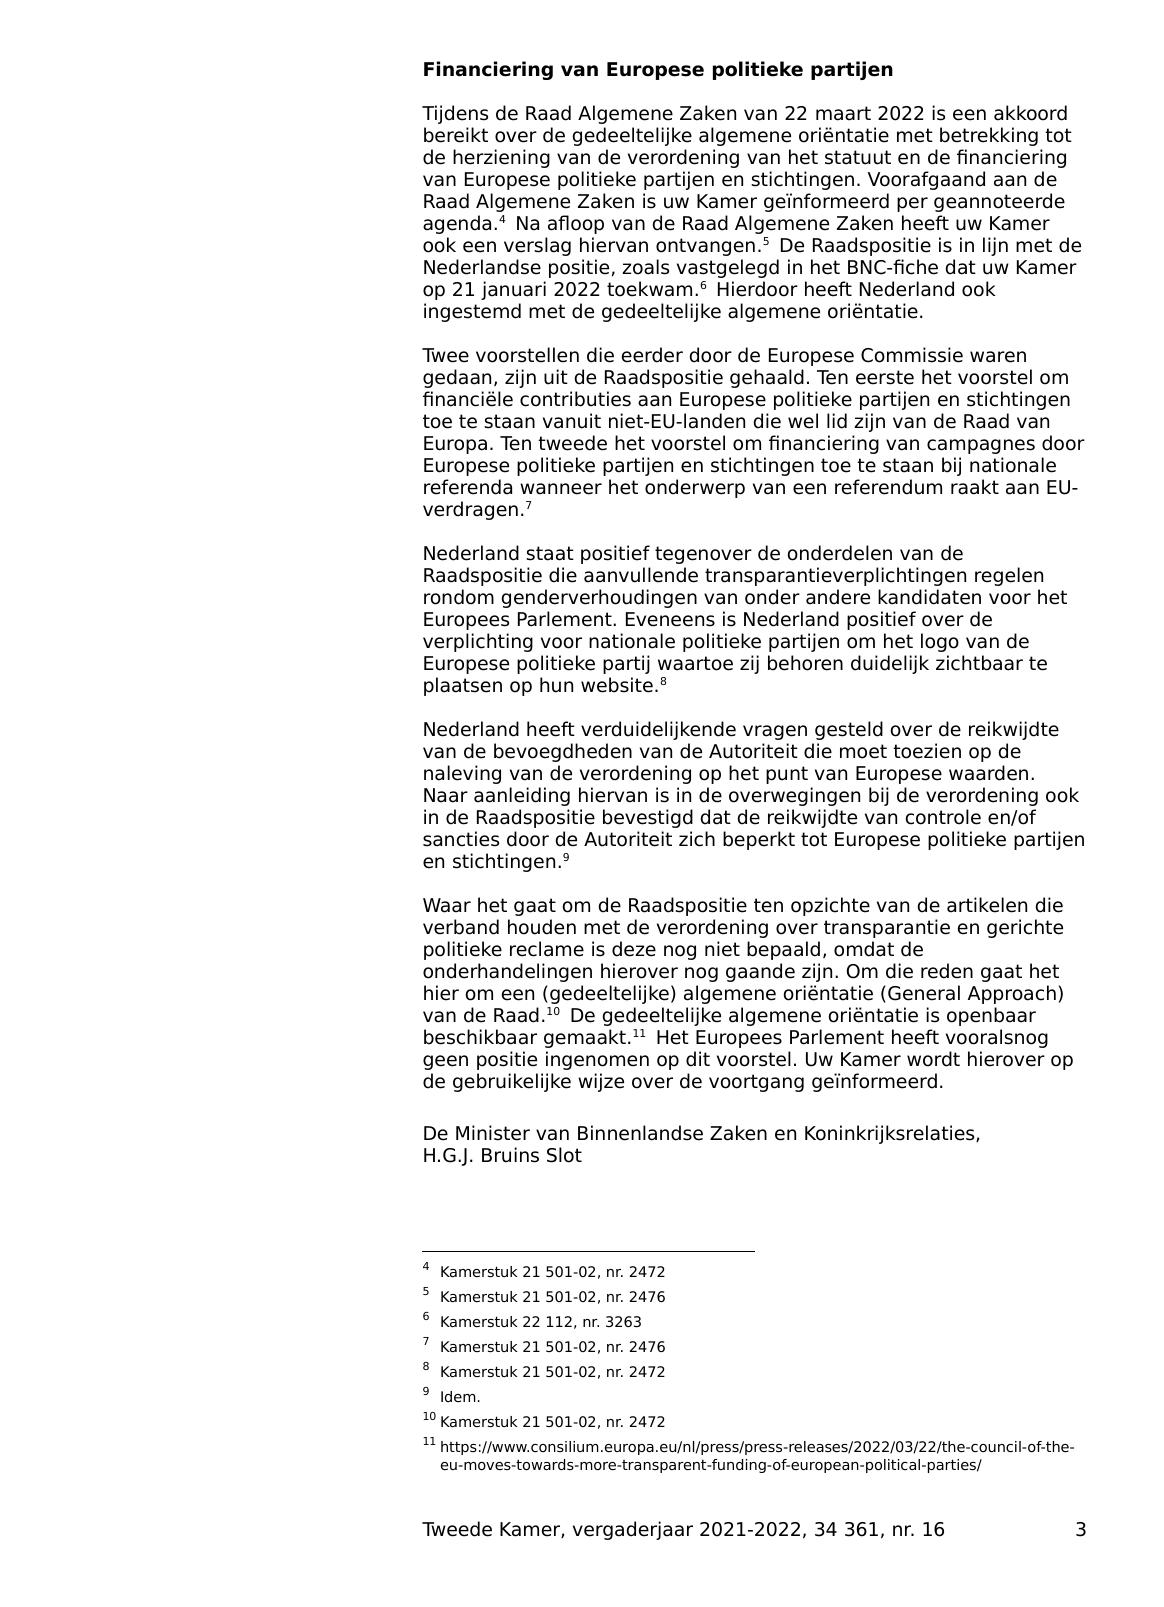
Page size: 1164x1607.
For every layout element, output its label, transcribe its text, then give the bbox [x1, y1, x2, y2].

text https://www.consilium.europa.eu/nl/press/press-releases/2022/03/22/the-council-of-the-eu-moves-towards-more-transparent-funding-of-european-political-parties/ [422, 1435, 1087, 1474]
text Tijdens de Raad Algemene Zaken van 22 maart 2022 is een akkoord bereikt over de gedeeltelijke algemene oriëntatie met betrekking tot de herziening van de verordening van het statuut en de financiering van Europese politieke partijen en stichtingen. Voorafgaand aan de Raad Algemene Zaken is uw Kamer geïnformeerd per geannoteerde agenda. Na afloop van de Raad Algemene Zaken heeft uw Kamer ook een verslag hiervan ontvangen. De Raadspositie is in lijn met de Nederlandse positie, zoals vastgelegd in het BNC-fiche dat uw Kamer op 21 januari 2022 toekwam. Hierdoor heeft Nederland ook ingestemd met de gedeeltelijke algemene oriëntatie. [422, 103, 1087, 323]
text Kamerstuk 21 501-02, nr. 2476 [422, 1285, 1087, 1307]
text Kamerstuk 21 501-02, nr. 2476 [422, 1335, 1087, 1357]
text De Minister van Binnenlandse Zaken en Koninkrijksrelaties, H.G.J. Bruins Slot [422, 1123, 1087, 1167]
text Kamerstuk 22 112, nr. 3263 [422, 1310, 1087, 1332]
text Kamerstuk 21 501-02, nr. 2472 [422, 1410, 1087, 1432]
text Idem. [422, 1385, 1087, 1407]
text Nederland staat positief tegenover de onderdelen van de Raadspositie die aanvullende transparantieverplichtingen regelen rondom genderverhoudingen van onder andere kandidaten voor het Europees Parlement. Eveneens is Nederland positief over de verplichting voor nationale politieke partijen om het logo van de Europese politieke partij waartoe zij behoren duidelijk zichtbaar te plaatsen op hun website. [422, 543, 1087, 697]
text Kamerstuk 21 501-02, nr. 2472 [422, 1260, 1087, 1282]
text Twee voorstellen die eerder door de Europese Commissie waren gedaan, zijn uit de Raadspositie gehaald. Ten eerste het voorstel om financiële contributies aan Europese politieke partijen en stichtingen toe te staan vanuit niet-EU-landen die wel lid zijn van de Raad van Europa. Ten tweede het voorstel om financiering van campagnes door Europese politieke partijen en stichtingen toe te staan bij nationale referenda wanneer het onderwerp van een referendum raakt aan EU-verdragen. [422, 345, 1087, 521]
text Kamerstuk 21 501-02, nr. 2472 [422, 1360, 1087, 1382]
subtitle Financiering van Europese politieke partijen [422, 59, 1087, 81]
text Waar het gaat om de Raadspositie ten opzichte van de artikelen die verband houden met de verordening over transparantie en gerichte politieke reclame is deze nog niet bepaald, omdat de onderhandelingen hierover nog gaande zijn. Om die reden gaat het hier om een (gedeeltelijke) algemene oriëntatie (General Approach) van de Raad. De gedeeltelijke algemene oriëntatie is openbaar beschikbaar gemaakt. Het Europees Parlement heeft vooralsnog geen positie ingenomen op dit voorstel. Uw Kamer wordt hierover op de gebruikelijke wijze over de voortgang geïnformeerd. [422, 895, 1087, 1093]
text Nederland heeft verduidelijkende vragen gesteld over de reikwijdte van de bevoegdheden van de Autoriteit die moet toezien op de naleving van de verordening op het punt van Europese waarden. Naar aanleiding hiervan is in de overwegingen bij de verordening ook in de Raadspositie bevestigd dat de reikwijdte van controle en/of sancties door de Autoriteit zich beperkt tot Europese politieke partijen en stichtingen. [422, 719, 1087, 873]
